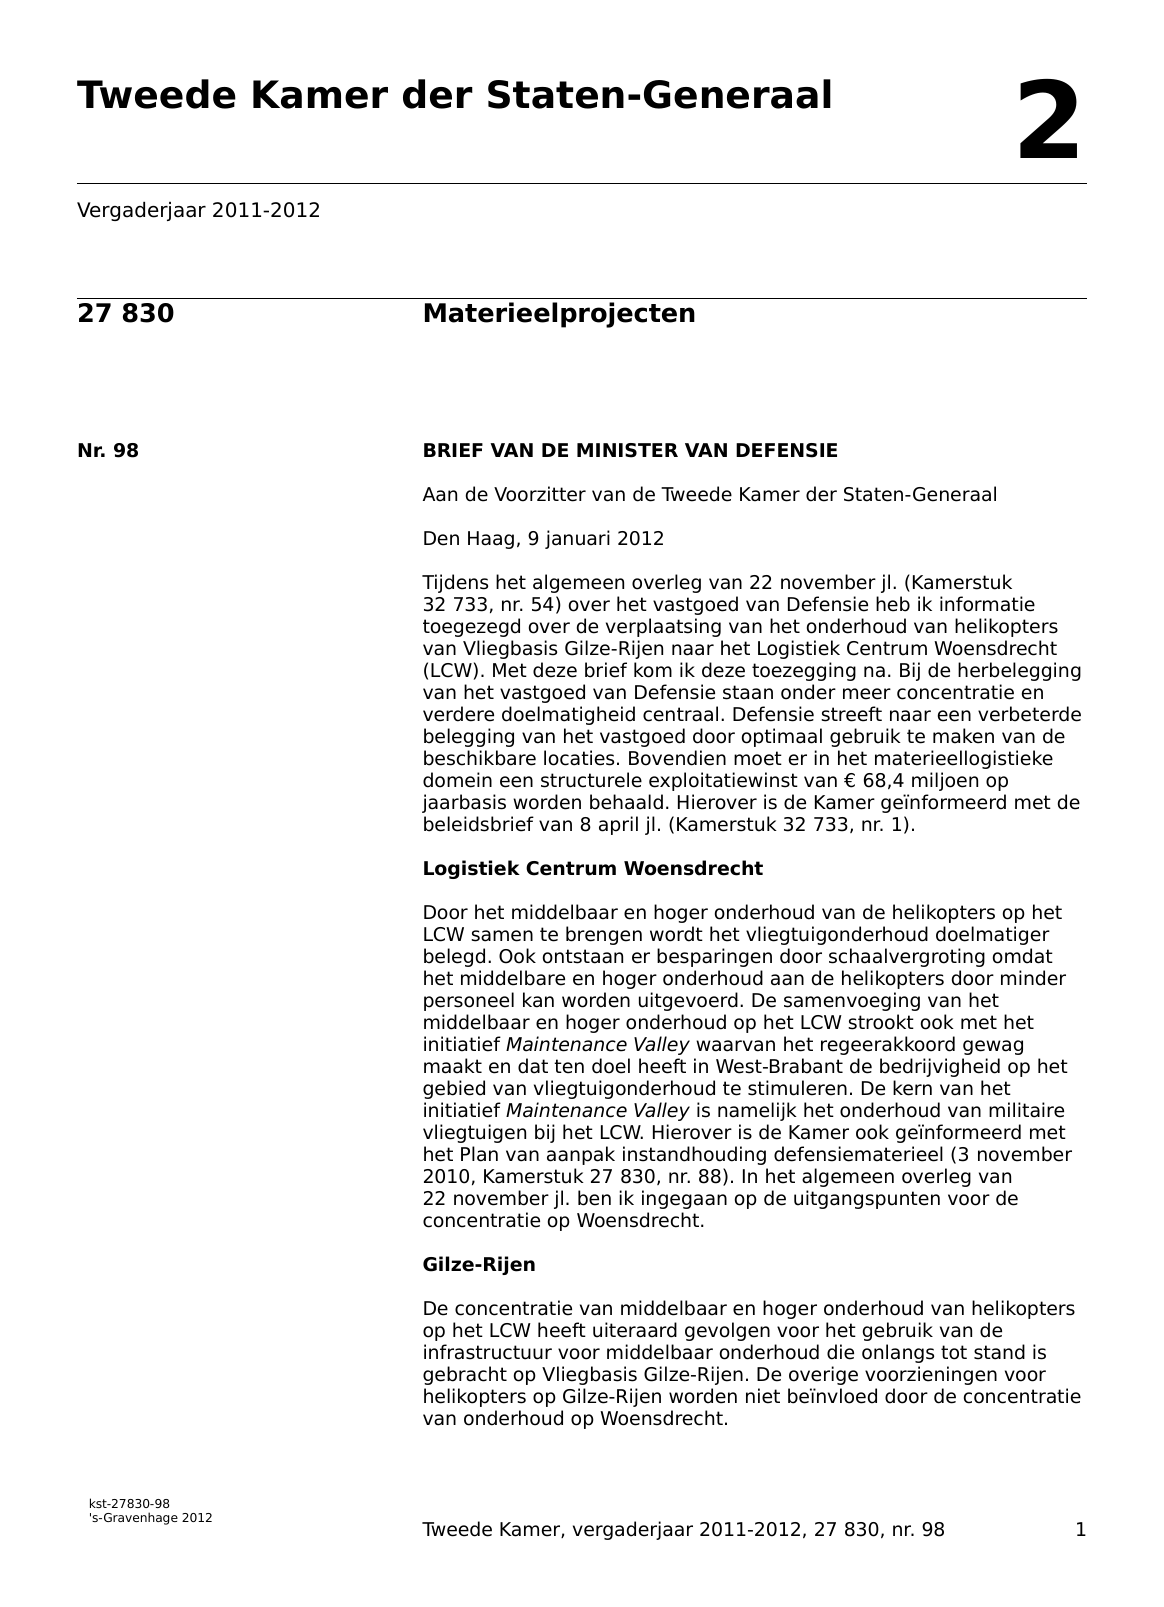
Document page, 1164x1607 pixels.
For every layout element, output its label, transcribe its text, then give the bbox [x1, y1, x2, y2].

text Den Haag, 9 januari 2012 [422, 528, 1087, 550]
table_header 2 [886, 59, 1087, 183]
text Tijdens het algemeen overleg van 22 november jl. (Kamerstuk 32 733, nr. 54) over het vastgoed van Defensie heb ik informatie toegezegd over de verplaatsing van het onderhoud van helikopters van Vliegbasis Gilze-Rijen naar het Logistiek Centrum Woensdrecht (LCW). Met deze brief kom ik deze toezegging na. Bij de herbelegging van het vastgoed van Defensie staan onder meer concentratie en verdere doelmatigheid centraal. Defensie streeft naar een verbeterde belegging van het vastgoed door optimaal gebruik te maken van de beschikbare locaties. Bovendien moet er in het materieellogistieke domein een structurele exploitatiewinst van € 68,4 miljoen op jaarbasis worden behaald. Hierover is de Kamer geïnformeerd met de beleidsbrief van 8 april jl. (Kamerstuk 32 733, nr. 1). [422, 572, 1087, 836]
table_header Tweede Kamer der Staten-Generaal [77, 59, 886, 183]
text De concentratie van middelbaar en hoger onderhoud van helikopters op het LCW heeft uiteraard gevolgen voor het gebruik van de infrastructuur voor middelbaar onderhoud die onlangs tot stand is gebracht op Vliegbasis Gilze-Rijen. De overige voorzieningen voor helikopters op Gilze-Rijen worden niet beïnvloed door de concentratie van onderhoud op Woensdrecht. [422, 1298, 1087, 1430]
subtitle Nr. 98 BRIEF VAN DE MINISTER VAN DEFENSIE [77, 440, 1087, 462]
subtitle 27 830 Materieelprojecten [77, 299, 1087, 329]
text 's-Gravenhage 2012 [88, 1511, 323, 1525]
subtitle Logistiek Centrum Woensdrecht [422, 858, 1087, 880]
text Aan de Voorzitter van de Tweede Kamer der Staten-Generaal [422, 484, 1087, 506]
table_cell Vergaderjaar 2011-2012 [77, 184, 1087, 298]
subtitle Gilze-Rijen [422, 1254, 1087, 1276]
text kst-27830-98 [88, 1497, 323, 1511]
text Door het middelbaar en hoger onderhoud van de helikopters op het LCW samen te brengen wordt het vliegtuigonderhoud doelmatiger belegd. Ook ontstaan er besparingen door schaalvergroting omdat het middelbare en hoger onderhoud aan de helikopters door minder personeel kan worden uitgevoerd. De samenvoeging van het middelbaar en hoger onderhoud op het LCW strookt ook met het initiatief Maintenance Valley waarvan het regeerakkoord gewag maakt en dat ten doel heeft in West-Brabant de bedrijvigheid op het gebied van vliegtuigonderhoud te stimuleren. De kern van het initiatief Maintenance Valley is namelijk het onderhoud van militaire vliegtuigen bij het LCW. Hierover is de Kamer ook geïnformeerd met het Plan van aanpak instandhouding defensiematerieel (3 november 2010, Kamerstuk 27 830, nr. 88). In het algemeen overleg van 22 november jl. ben ik ingegaan op de uitgangspunten voor de concentratie op Woensdrecht. [422, 902, 1087, 1232]
